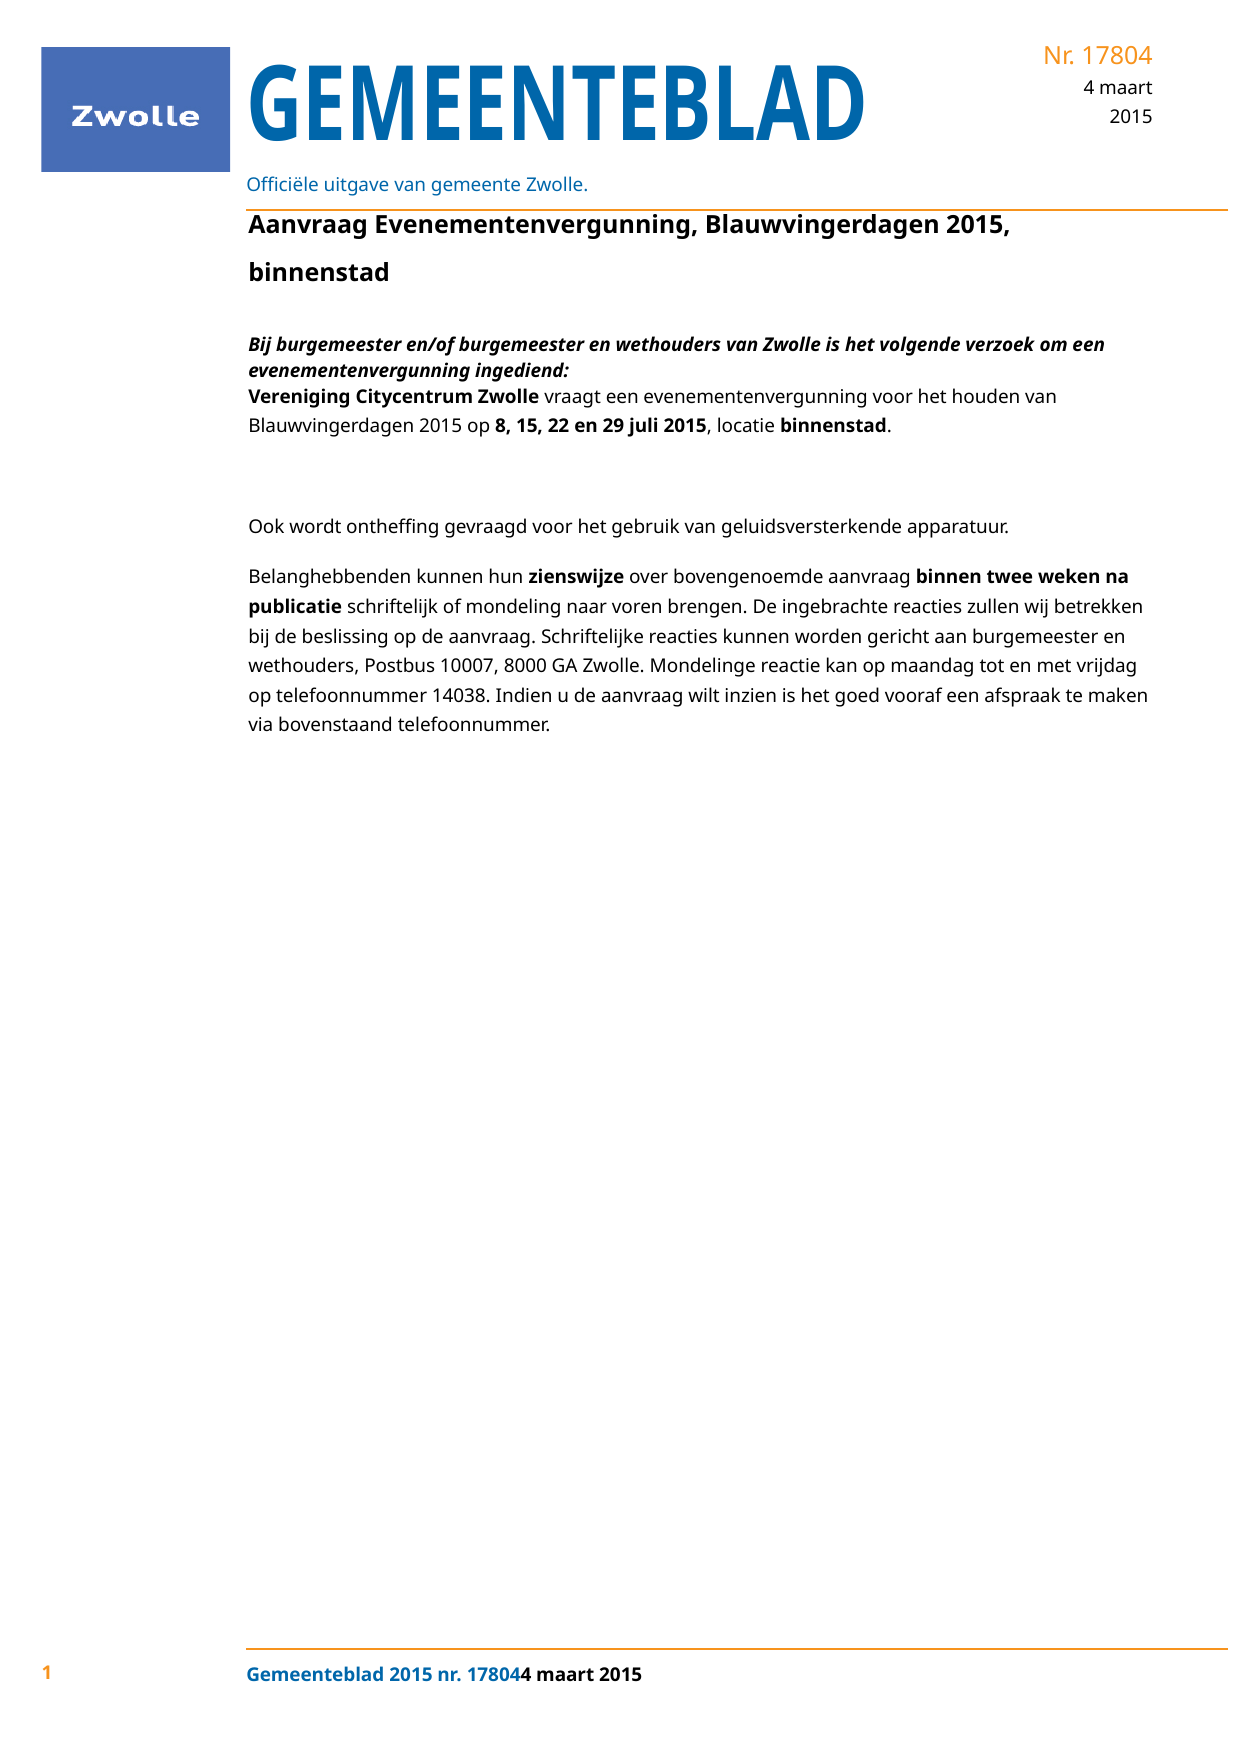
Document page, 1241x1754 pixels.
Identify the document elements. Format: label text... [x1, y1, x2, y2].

text Vereniging Citycentrum Zwolle vraagt een evenementenvergunning voor het houden van Blauwvingerdagen 2015 op 8, 15, 22 en 29 juli 2015, locatie binnenstad. [248, 383, 1152, 438]
text Ook wordt ontheffing gevraagd voor het gebruik van geluidsversterkende apparatuur. [248, 513, 1152, 539]
picture [41, 47, 231, 172]
text Belanghebbenden kunnen hun zienswijze over bovengenoemde aanvraag binnen twee weken na publicatie schriftelijk of mondeling naar voren brengen. De ingebrachte reacties zullen wij betrekken bij de beslissing op de aanvraag. Schriftelijke reacties kunnen worden gericht aan burgemeester en wethouders, Postbus 10007, 8000 GA Zwolle. Mondelinge reactie kan op maandag tot en met vrijdag op telefoonnummer 14038. Indien u de aanvraag wilt inzien is het goed vooraf een afspraak te maken via bovenstaand telefoonnummer. [248, 564, 1152, 737]
text Aanvraag Evenementenvergunning, Blauwvingerdagen 2015, binnenstad [248, 211, 1152, 288]
text Bij burgemeester en/of burgemeester en wethouders van Zwolle is het volgende verzoek om een evenementenvergunning ingediend: [248, 331, 1152, 383]
